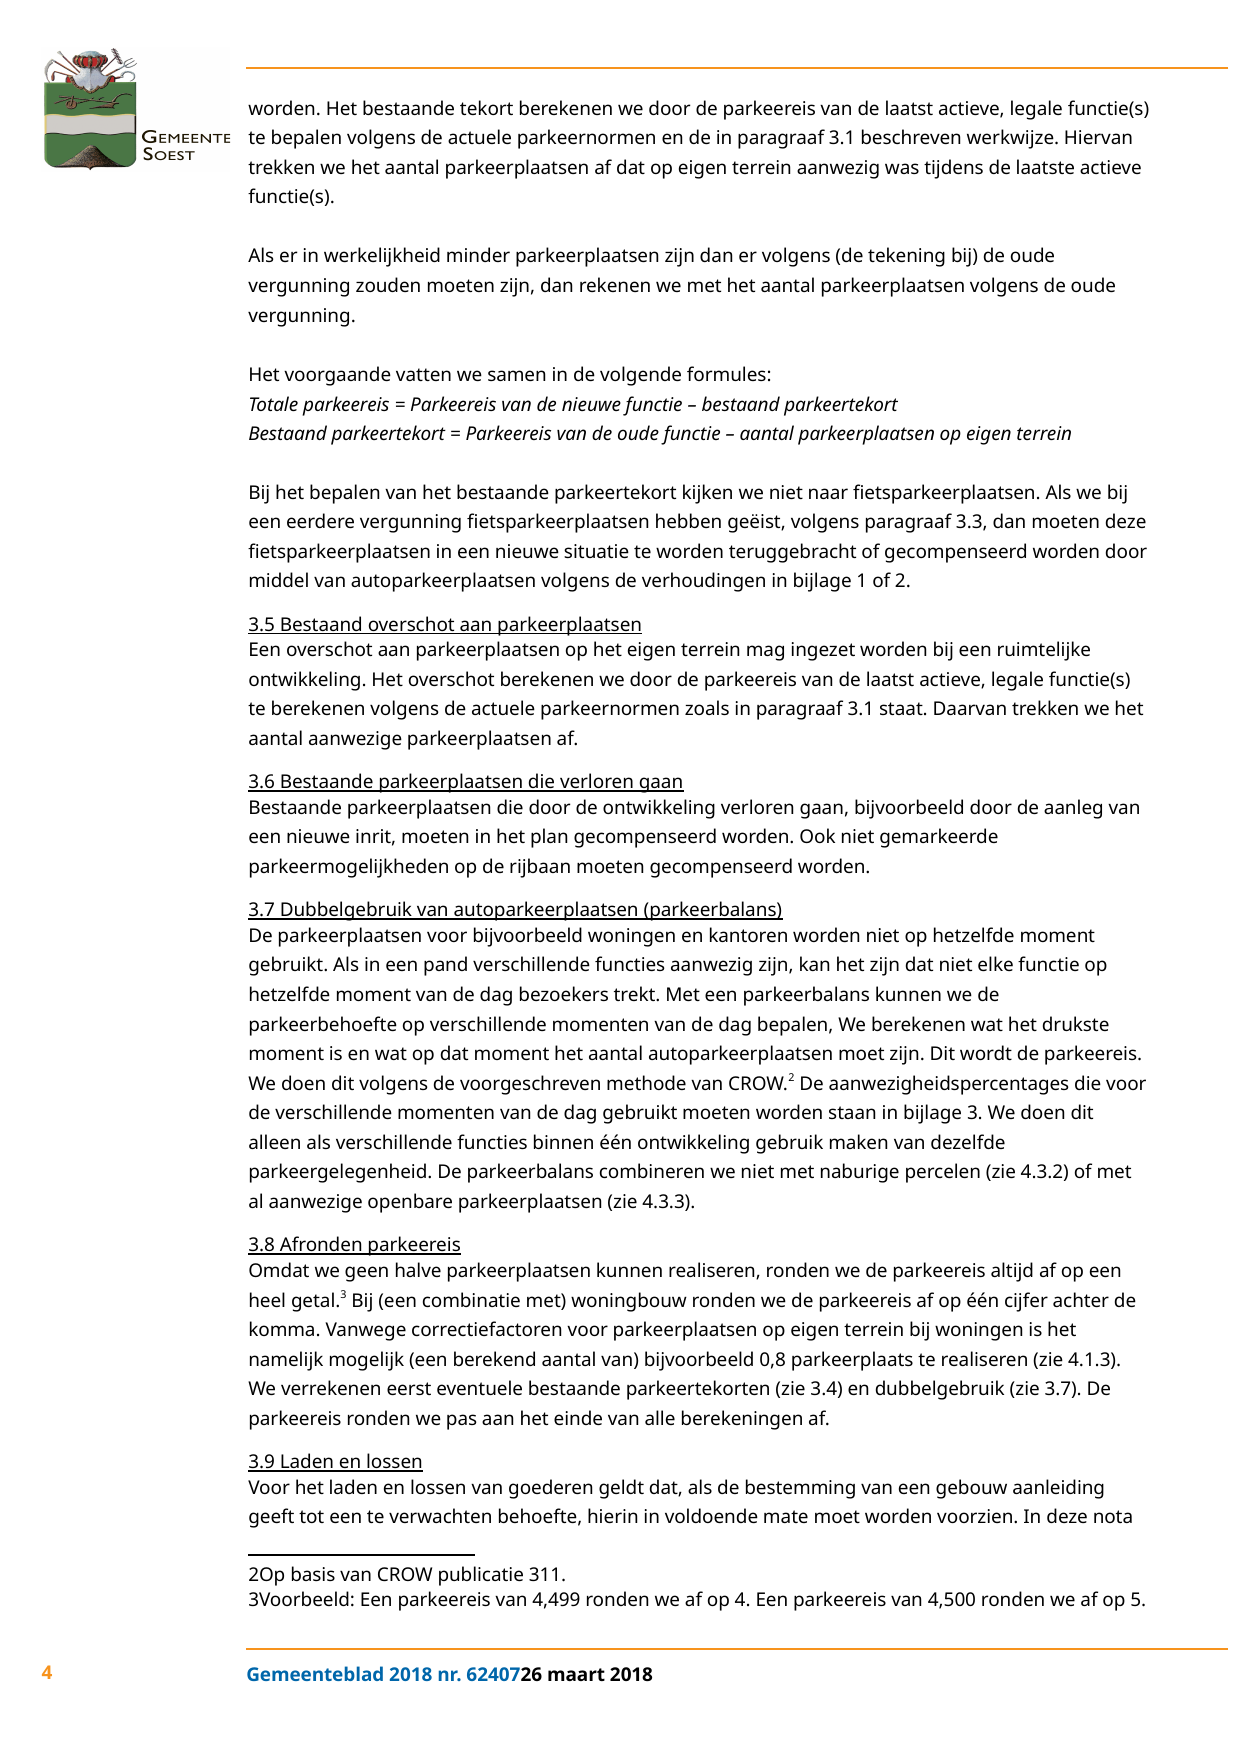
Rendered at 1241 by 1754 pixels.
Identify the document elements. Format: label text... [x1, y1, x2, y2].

text Bestaande parkeerplaatsen die door de ontwikkeling verloren gaan, bijvoorbeeld door de aanleg van een nieuwe inrit, moeten in het plan gecompenseerd worden. Ook niet gemarkeerde parkeermogelijkheden op de rijbaan moeten gecompenseerd worden. [248, 794, 1152, 879]
text Op basis van CROW publicatie 311. [248, 1561, 1152, 1586]
table_header Totale parkeereis = Parkeereis van de nieuwe functie – bestaand parkeertekort Bestaand parkeertekort = Parkeereis van de oude functie – aantal parkeerplaatsen op eigen terrein [248, 391, 1152, 446]
text Een overschot aan parkeerplaatsen op het eigen terrein mag ingezet worden bij een ruimtelijke ontwikkeling. Het overschot berekenen we door de parkeereis van de laatst actieve, legale functie(s) te berekenen volgens de actuele parkeernormen zoals in paragraaf 3.1 staat. Daarvan trekken we het aantal aanwezige parkeerplaatsen af. [248, 636, 1152, 751]
text 3.6 Bestaande parkeerplaatsen die verloren gaan [248, 768, 1152, 794]
text Voor het laden en lossen van goederen geldt dat, als de bestemming van een gebouw aanleiding geeft tot een te verwachten behoefte, hierin in voldoende mate moet worden voorzien. In deze nota [248, 1474, 1152, 1529]
text 3.7 Dubbelgebruik van autoparkeerplaatsen (parkeerbalans) [248, 896, 1152, 922]
text Omdat we geen halve parkeerplaatsen kunnen realiseren, ronden we de parkeereis altijd af op een heel getal. Bij (een combinatie met) woningbouw ronden we de parkeereis af op één cijfer achter de komma. Vanwege correctiefactoren voor parkeerplaatsen op eigen terrein bij woningen is het namelijk mogelijk (een berekend aantal van) bijvoorbeeld 0,8 parkeerplaats te realiseren (zie 4.1.3). We verrekenen eerst eventuele bestaande parkeertekorten (zie 3.4) en dubbelgebruik (zie 3.7). De parkeereis ronden we pas aan het einde van alle berekeningen af. [248, 1257, 1152, 1431]
text worden. Het bestaande tekort berekenen we door de parkeereis van de laatst actieve, legale functie(s) te bepalen volgens de actuele parkeernormen en de in paragraaf 3.1 beschreven werkwijze. Hiervan trekken we het aantal parkeerplaatsen af dat op eigen terrein aanwezig was tijdens de laatste actieve functie(s). [248, 95, 1152, 209]
text 3.9 Laden en lossen [248, 1448, 1152, 1474]
text Het voorgaande vatten we samen in de volgende formules: [248, 361, 1152, 387]
text 3.8 Afronden parkeereis [248, 1231, 1152, 1257]
text De parkeerplaatsen voor bijvoorbeeld woningen en kantoren worden niet op hetzelfde moment gebruikt. Als in een pand verschillende functies aanwezig zijn, kan het zijn dat niet elke functie op hetzelfde moment van de dag bezoekers trekt. Met een parkeerbalans kunnen we de parkeerbehoefte op verschillende momenten van de dag bepalen, We berekenen wat het drukste moment is en wat op dat moment het aantal autoparkeerplaatsen moet zijn. Dit wordt de parkeereis. We doen dit volgens de voorgeschreven methode van CROW. De aanwezigheidspercentages die voor de verschillende momenten van de dag gebruikt moeten worden staan in bijlage 3. We doen dit alleen als verschillende functies binnen één ontwikkeling gebruik maken van dezelfde parkeergelegenheid. De parkeerbalans combineren we niet met naburige percelen (zie 4.3.2) of met al aanwezige openbare parkeerplaatsen (zie 4.3.3). [248, 922, 1152, 1214]
text Voorbeeld: Een parkeereis van 4,499 ronden we af op 4. Een parkeereis van 4,500 ronden we af op 5. [248, 1586, 1152, 1612]
picture [41, 47, 231, 172]
text Als er in werkelijkheid minder parkeerplaatsen zijn dan er volgens (de tekening bij) de oude vergunning zouden moeten zijn, dan rekenen we met het aantal parkeerplaatsen volgens de oude vergunning. [248, 243, 1152, 328]
text 3.5 Bestaand overschot aan parkeerplaatsen [248, 611, 1152, 636]
text Bij het bepalen van het bestaande parkeertekort kijken we niet naar fietsparkeerplaatsen. Als we bij een eerdere vergunning fietsparkeerplaatsen hebben geëist, volgens paragraaf 3.3, dan moeten deze fietsparkeerplaatsen in een nieuwe situatie te worden teruggebracht of gecompenseerd worden door middel van autoparkeerplaatsen volgens de verhoudingen in bijlage 1 of 2. [248, 479, 1152, 593]
